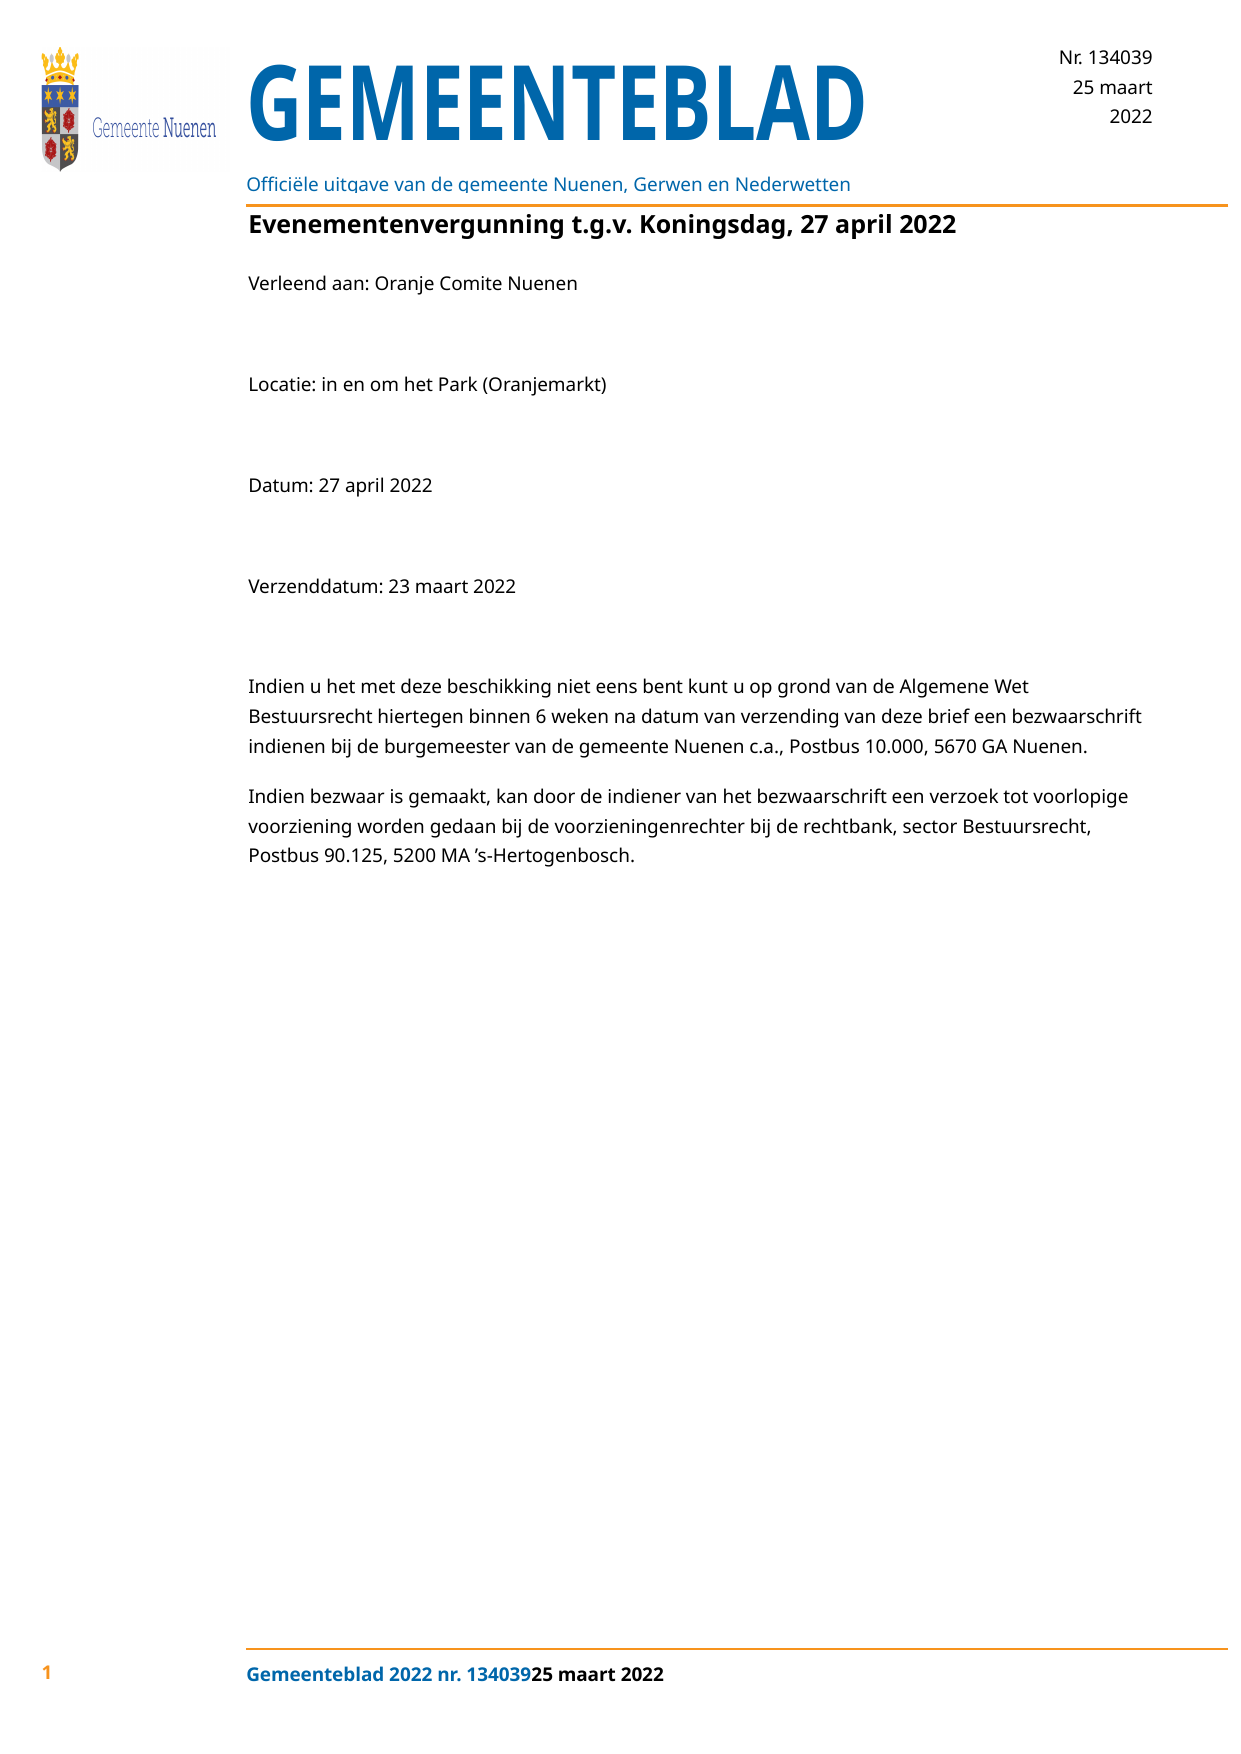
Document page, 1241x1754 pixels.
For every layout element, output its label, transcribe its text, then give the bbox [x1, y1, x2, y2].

text Indien u het met deze beschikking niet eens bent kunt u op grond van de Algemene Wet Bestuursrecht hiertegen binnen 6 weken na datum van verzending van deze brief een bezwaarschrift indienen bij de burgemeester van de gemeente Nuenen c.a., Postbus 10.000, 5670 GA Nuenen. [248, 674, 1152, 758]
picture [41, 47, 231, 172]
text Evenementenvergunning t.g.v. Koningsdag, 27 april 2022 [248, 207, 1152, 241]
text Verzenddatum: 23 maart 2022 [248, 573, 1152, 598]
text Datum: 27 april 2022 [248, 472, 1152, 498]
text Verleend aan: Oranje Comite Nuenen [248, 270, 1152, 296]
text Indien bezwaar is gemaakt, kan door de indiener van het bezwaarschrift een verzoek tot voorlopige voorziening worden gedaan bij de voorzieningenrechter bij de rechtbank, sector Bestuursrecht, Postbus 90.125, 5200 MA ’s-Hertogenbosch. [248, 783, 1152, 868]
text Locatie: in en om het Park (Oranjemarkt) [248, 371, 1152, 397]
